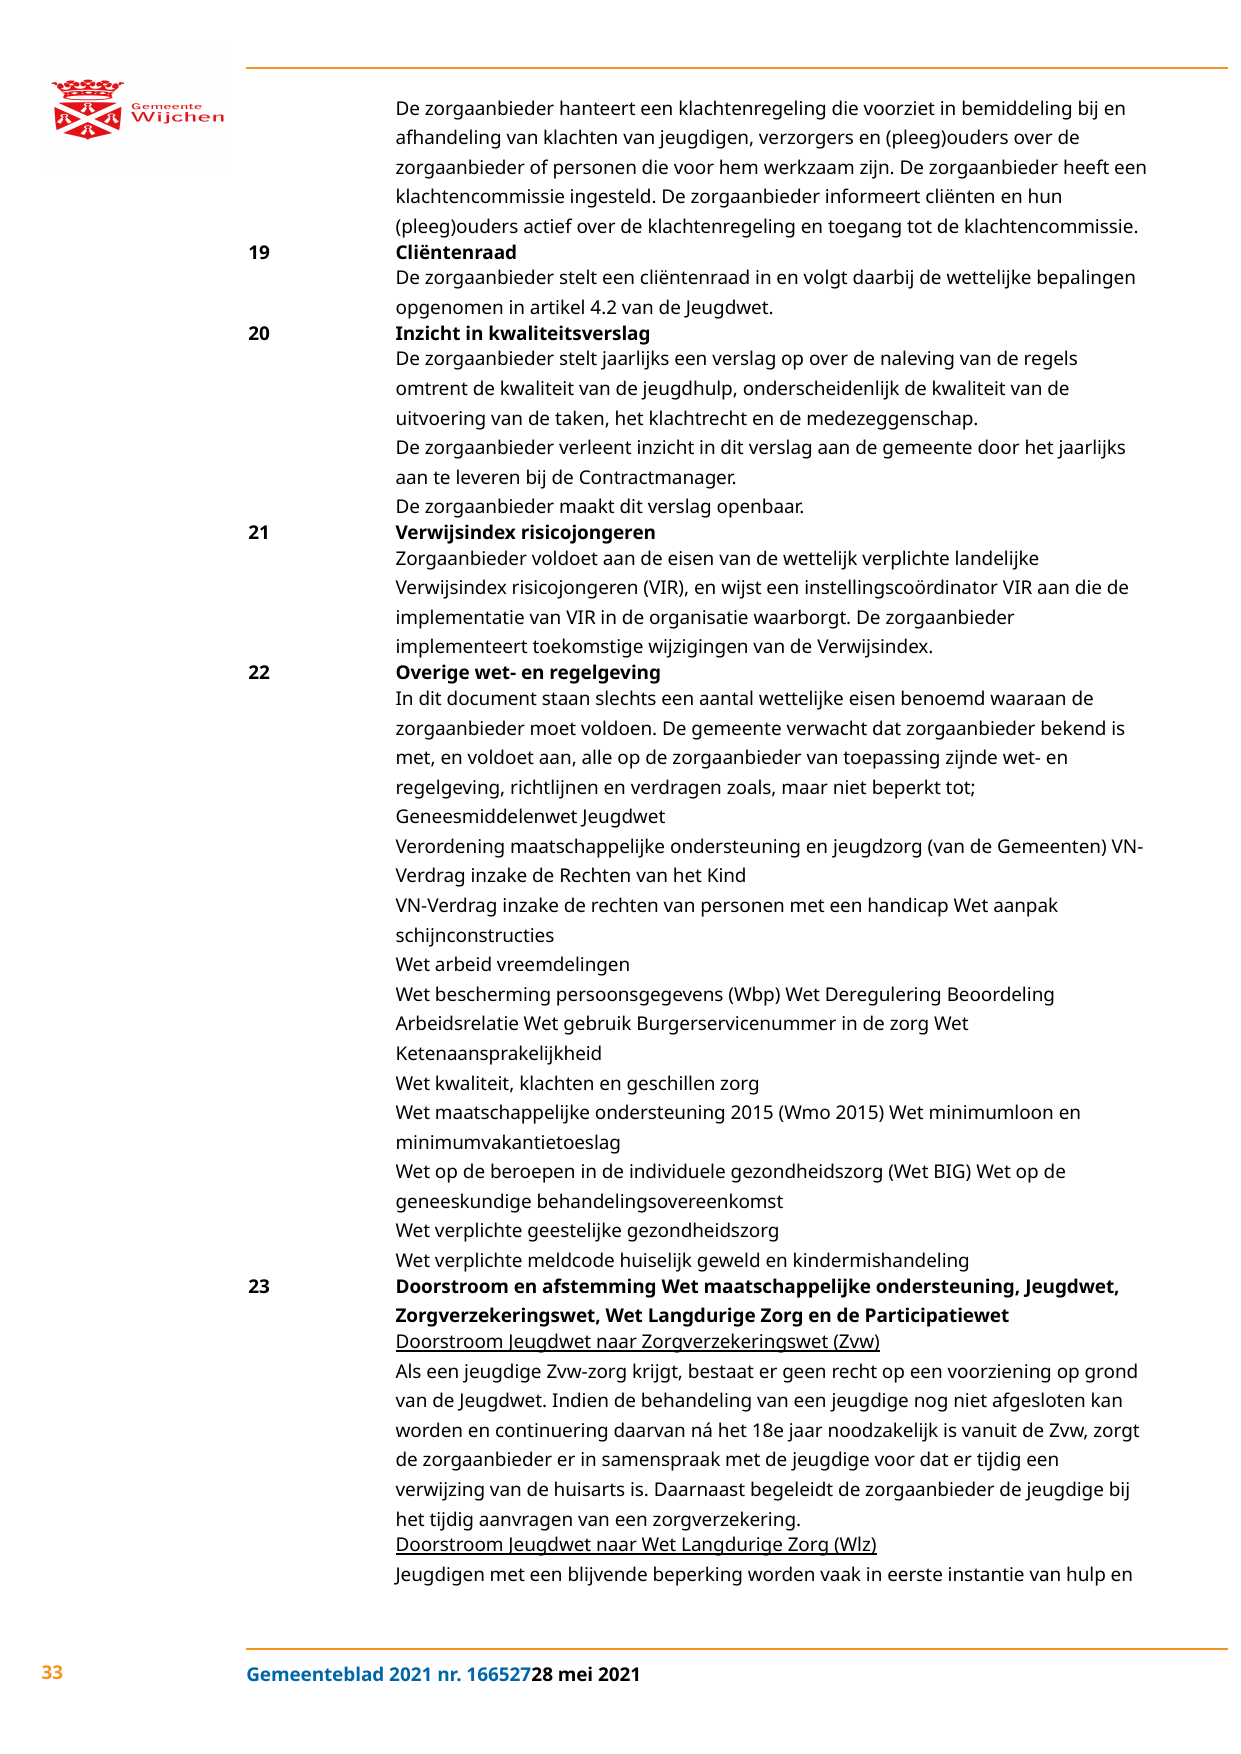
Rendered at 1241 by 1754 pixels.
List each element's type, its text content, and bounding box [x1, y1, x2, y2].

table_cell Doorstroom en afstemming Wet maatschappelijke ondersteuning, Jeugdwet, Zorgverzekeringswet, Wet Langdurige Zorg en de Participatiewet [395, 1273, 1152, 1328]
table_cell 19 [248, 239, 395, 264]
table_cell [248, 1328, 395, 1532]
picture [41, 47, 231, 172]
table_cell [248, 265, 395, 320]
table_cell Zorgaanbieder voldoet aan de eisen van de wettelijk verplichte landelijke Verwijsindex risicojongeren (VIR), en wijst een instellingscoördinator VIR aan die de implementatie van VIR in de organisatie waarborgt. De zorgaanbieder implementeert toekomstige wijzigingen van de Verwijsindex. [395, 545, 1152, 659]
table_cell Inzicht in kwaliteitsverslag [395, 320, 1152, 346]
table_cell 22 [248, 660, 395, 685]
table_cell [248, 1532, 395, 1587]
table_cell De zorgaanbieder stelt jaarlijks een verslag op over de naleving van de regels omtrent de kwaliteit van de jeugdhulp, onderscheidenlijk de kwaliteit van de uitvoering van de taken, het klachtrecht en de medezeggenschap. De zorgaanbieder verleent inzicht in dit verslag aan de gemeente door het jaarlijks aan te leveren bij de Contractmanager. De zorgaanbieder maakt dit verslag openbaar. [395, 346, 1152, 519]
table_cell Overige wet- en regelgeving [395, 660, 1152, 685]
table_cell 21 [248, 519, 395, 545]
table_cell 23 [248, 1273, 395, 1328]
table_cell De zorgaanbieder hanteert een klachtenregeling die voorziet in bemiddeling bij en afhandeling van klachten van jeugdigen, verzorgers en (pleeg)ouders over de zorgaanbieder of personen die voor hem werkzaam zijn. De zorgaanbieder heeft een klachtencommissie ingesteld. De zorgaanbieder informeert cliënten en hun (pleeg)ouders actief over de klachtenregeling en toegang tot de klachtencommissie. [395, 95, 1152, 239]
table_cell [248, 95, 395, 239]
table_cell De zorgaanbieder stelt een cliëntenraad in en volgt daarbij de wettelijke bepalingen opgenomen in artikel 4.2 van de Jeugdwet. [395, 265, 1152, 320]
table_cell 20 [248, 320, 395, 346]
table_cell [248, 685, 395, 1273]
table_cell In dit document staan slechts een aantal wettelijke eisen benoemd waaraan de zorgaanbieder moet voldoen. De gemeente verwacht dat zorgaanbieder bekend is met, en voldoet aan, alle op de zorgaanbieder van toepassing zijnde wet- en regelgeving, richtlijnen en verdragen zoals, maar niet beperkt tot; Geneesmiddelenwet Jeugdwet Verordening maatschappelijke ondersteuning en jeugdzorg (van de Gemeenten) VN-Verdrag inzake de Rechten van het Kind VN-Verdrag inzake de rechten van personen met een handicap Wet aanpak schijnconstructies Wet arbeid vreemdelingen Wet bescherming persoonsgegevens (Wbp) Wet Deregulering Beoordeling Arbeidsrelatie Wet gebruik Burgerservicenummer in de zorg Wet Ketenaansprakelijkheid Wet kwaliteit, klachten en geschillen zorg Wet maatschappelijke ondersteuning 2015 (Wmo 2015) Wet minimumloon en minimumvakantietoeslag Wet op de beroepen in de individuele gezondheidszorg (Wet BIG) Wet op de geneeskundige behandelingsovereenkomst Wet verplichte geestelijke gezondheidszorg Wet verplichte meldcode huiselijk geweld en kindermishandeling [395, 685, 1152, 1273]
table_cell Doorstroom Jeugdwet naar Zorgverzekeringswet (Zvw) Als een jeugdige Zvw-zorg krijgt, bestaat er geen recht op een voorziening op grond van de Jeugdwet. Indien de behandeling van een jeugdige nog niet afgesloten kan worden en continuering daarvan ná het 18e jaar noodzakelijk is vanuit de Zvw, zorgt de zorgaanbieder er in samenspraak met de jeugdige voor dat er tijdig een verwijzing van de huisarts is. Daarnaast begeleidt de zorgaanbieder de jeugdige bij het tijdig aanvragen van een zorgverzekering. [395, 1328, 1152, 1532]
table_cell Doorstroom Jeugdwet naar Wet Langdurige Zorg (Wlz) Jeugdigen met een blijvende beperking worden vaak in eerste instantie van hulp en [395, 1532, 1152, 1587]
table_cell [248, 545, 395, 659]
table_cell Cliëntenraad [395, 239, 1152, 264]
table_cell [248, 346, 395, 519]
table_cell Verwijsindex risicojongeren [395, 519, 1152, 545]
